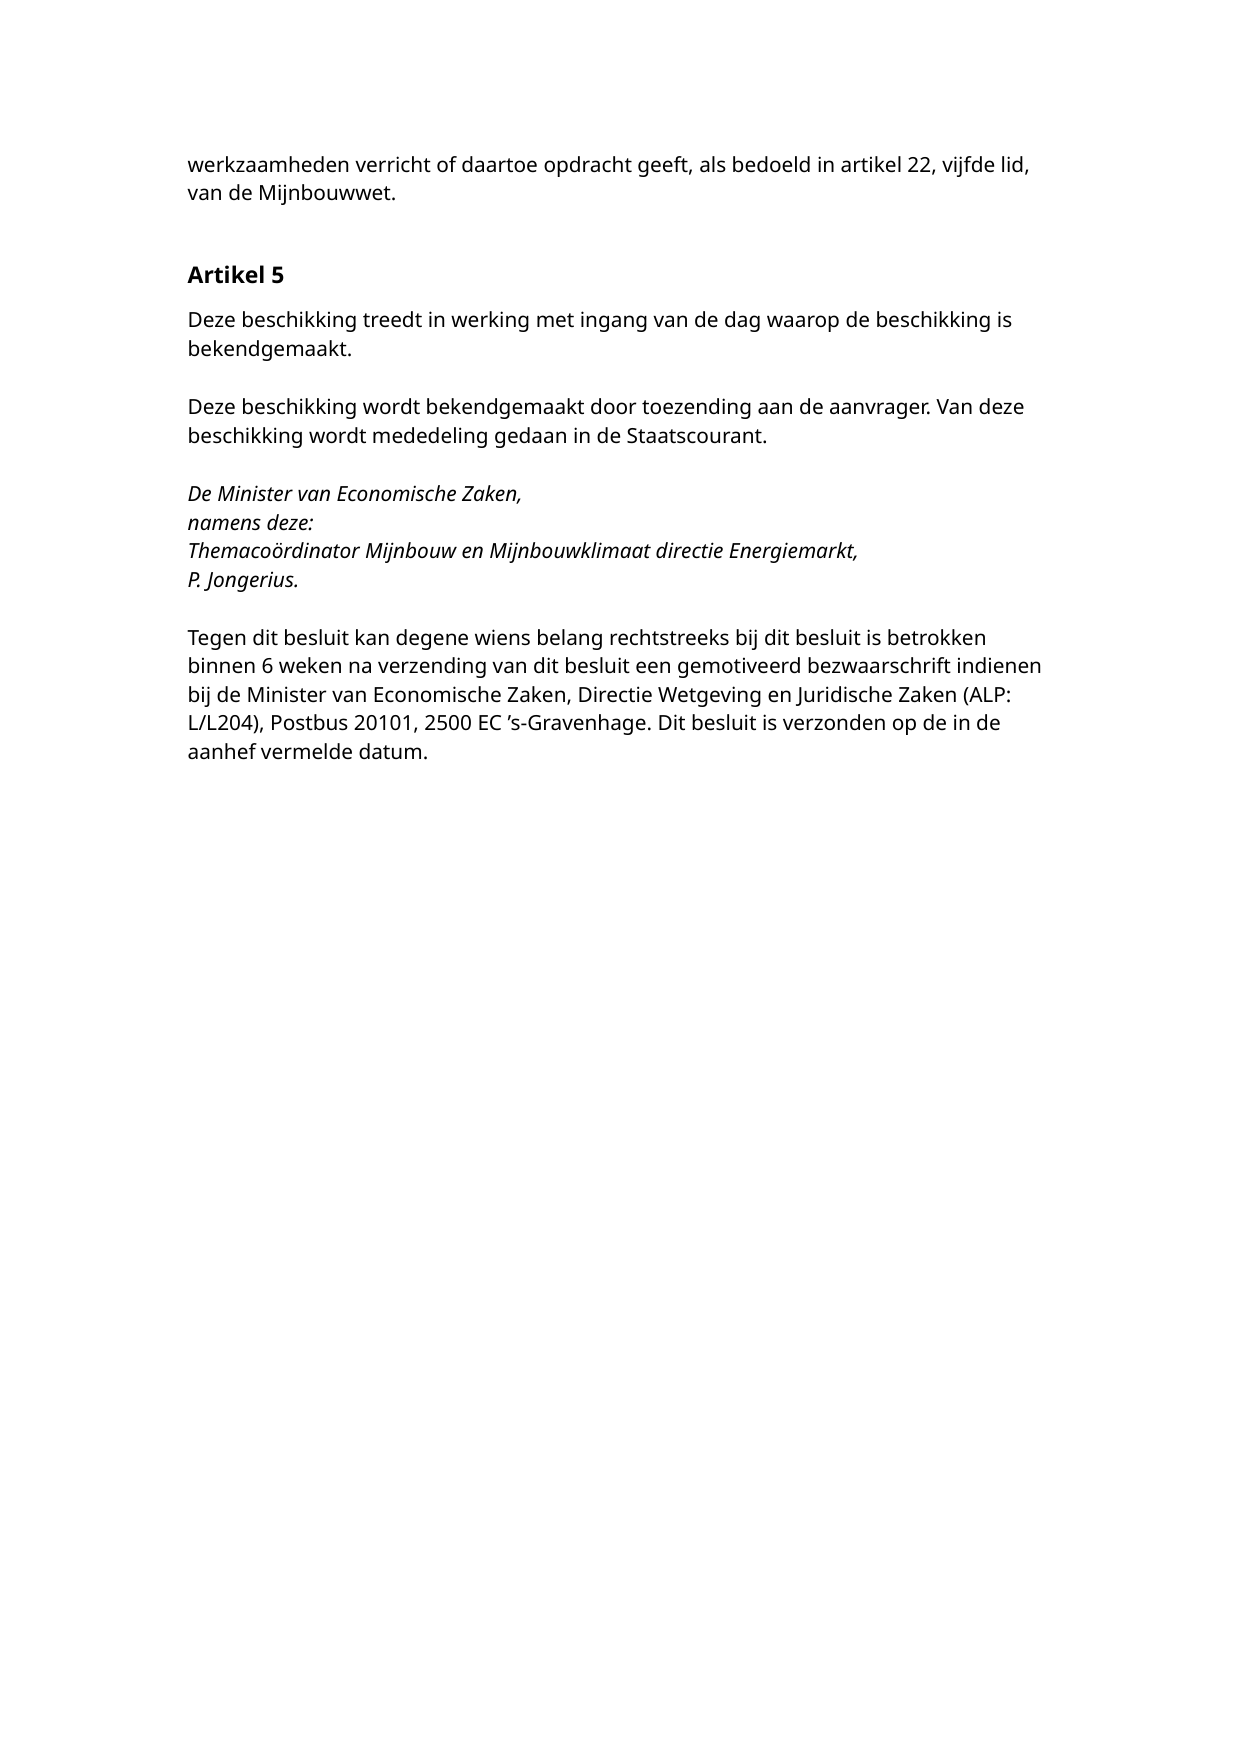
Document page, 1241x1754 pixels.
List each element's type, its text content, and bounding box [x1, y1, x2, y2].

text De Minister van Economische Zaken, [187, 479, 1053, 508]
text Themacoördinator Mijnbouw en Mijnbouwklimaat directie Energiemarkt, [187, 536, 1053, 565]
text namens deze: [187, 508, 1053, 536]
text Deze beschikking treedt in werking met ingang van de dag waarop de beschikking is bekendgemaakt. [187, 306, 1053, 362]
subtitle Artikel 5 [187, 259, 1053, 291]
text werkzaamheden verricht of daartoe opdracht geeft, als bedoeld in artikel 22, vijfde lid, van de Mijnbouwwet. [187, 150, 1053, 207]
text P. Jongerius. [187, 565, 1053, 593]
text Deze beschikking wordt bekendgemaakt door toezending aan de aanvrager. Van deze beschikking wordt mededeling gedaan in de Staatscourant. [187, 392, 1053, 449]
text Tegen dit besluit kan degene wiens belang rechtstreeks bij dit besluit is betrokken binnen 6 weken na verzending van dit besluit een gemotiveerd bezwaarschrift indienen bij de Minister van Economische Zaken, Directie Wetgeving en Juridische Zaken (ALP: L/L204), Postbus 20101, 2500 EC ’s-Gravenhage. Dit besluit is verzonden op de in de aanhef vermelde datum. [187, 623, 1053, 765]
